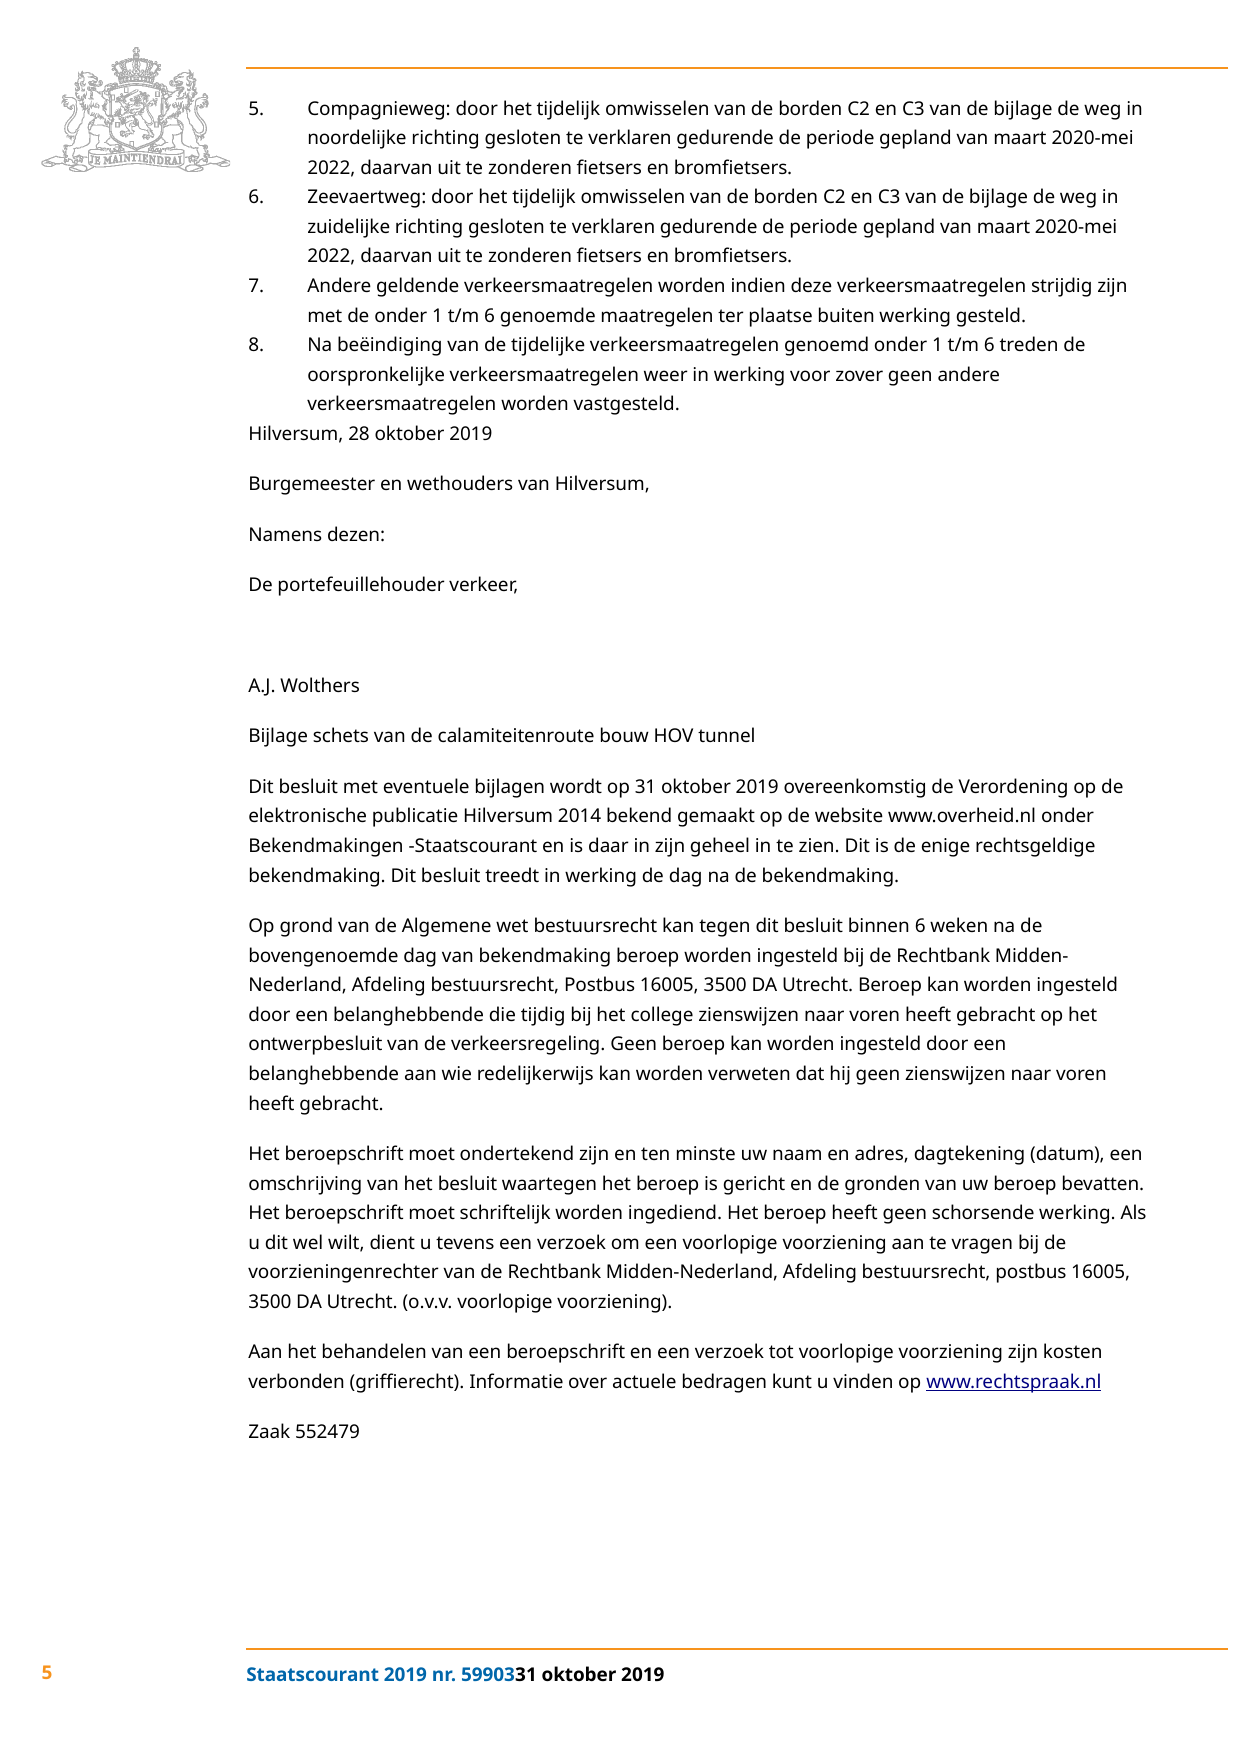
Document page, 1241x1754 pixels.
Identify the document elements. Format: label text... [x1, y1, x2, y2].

text Burgemeester en wethouders van Hilversum, [248, 471, 1152, 496]
list Zeevaertweg: door het tijdelijk omwisselen van de borden C2 en C3 van de bijlage de weg in zuidelijke richting gesloten te verklaren gedurende de periode gepland van maart 2020-mei 2022, daarvan uit te zonderen fietsers en bromfietsers. [248, 183, 1152, 268]
list Andere geldende verkeersmaatregelen worden indien deze verkeersmaatregelen strijdig zijn met de onder 1 t/m 6 genoemde maatregelen ter plaatse buiten werking gesteld. [248, 272, 1152, 328]
text Dit besluit met eventuele bijlagen wordt op 31 oktober 2019 overeenkomstig de Verordening op de elektronische publicatie Hilversum 2014 bekend gemaakt op de website www.overheid.nl onder Bekendmakingen -Staatscourant en is daar in zijn geheel in te zien. Dit is de enige rechtsgeldige bekendmaking. Dit besluit treedt in werking de dag na de bekendmaking. [248, 773, 1152, 888]
text A.J. Wolthers [248, 672, 1152, 698]
text Aan het behandelen van een beroepschrift en een verzoek tot voorlopige voorziening zijn kosten verbonden (griffierecht). Informatie over actuele bedragen kunt u vinden op www.rechtspraak.nl [248, 1338, 1152, 1394]
picture [41, 47, 231, 172]
list Na beëindiging van de tijdelijke verkeersmaatregelen genoemd onder 1 t/m 6 treden de oorspronkelijke verkeersmaatregelen weer in werking voor zover geen andere verkeersmaatregelen worden vastgesteld. [248, 331, 1152, 416]
text De portefeuillehouder verkeer, [248, 571, 1152, 597]
list Compagnieweg: door het tijdelijk omwisselen van de borden C2 en C3 van de bijlage de weg in noordelijke richting gesloten te verklaren gedurende de periode gepland van maart 2020-mei 2022, daarvan uit te zonderen fietsers en bromfietsers. [248, 95, 1152, 180]
text Bijlage schets van de calamiteitenroute bouw HOV tunnel [248, 723, 1152, 748]
text Namens dezen: [248, 521, 1152, 547]
text Op grond van de Algemene wet bestuursrecht kan tegen dit besluit binnen 6 weken na de bovengenoemde dag van bekendmaking beroep worden ingesteld bij de Rechtbank Midden-Nederland, Afdeling bestuursrecht, Postbus 16005, 3500 DA Utrecht. Beroep kan worden ingesteld door een belanghebbende die tijdig bij het college zienswijzen naar voren heeft gebracht op het ontwerpbesluit van de verkeersregeling. Geen beroep kan worden ingesteld door een belanghebbende aan wie redelijkerwijs kan worden verweten dat hij geen zienswijzen naar voren heeft gebracht. [248, 912, 1152, 1116]
text Het beroepschrift moet ondertekend zijn en ten minste uw naam en adres, dagtekening (datum), een omschrijving van het besluit waartegen het beroep is gericht en de gronden van uw beroep bevatten. Het beroepschrift moet schriftelijk worden ingediend. Het beroep heeft geen schorsende werking. Als u dit wel wilt, dient u tevens een verzoek om een voorlopige voorziening aan te vragen bij de voorzieningenrechter van de Rechtbank Midden-Nederland, Afdeling bestuursrecht, postbus 16005, 3500 DA Utrecht. (o.v.v. voorlopige voorziening). [248, 1140, 1152, 1314]
text Zaak 552479 [248, 1418, 1152, 1444]
text Hilversum, 28 oktober 2019 [248, 420, 1152, 446]
